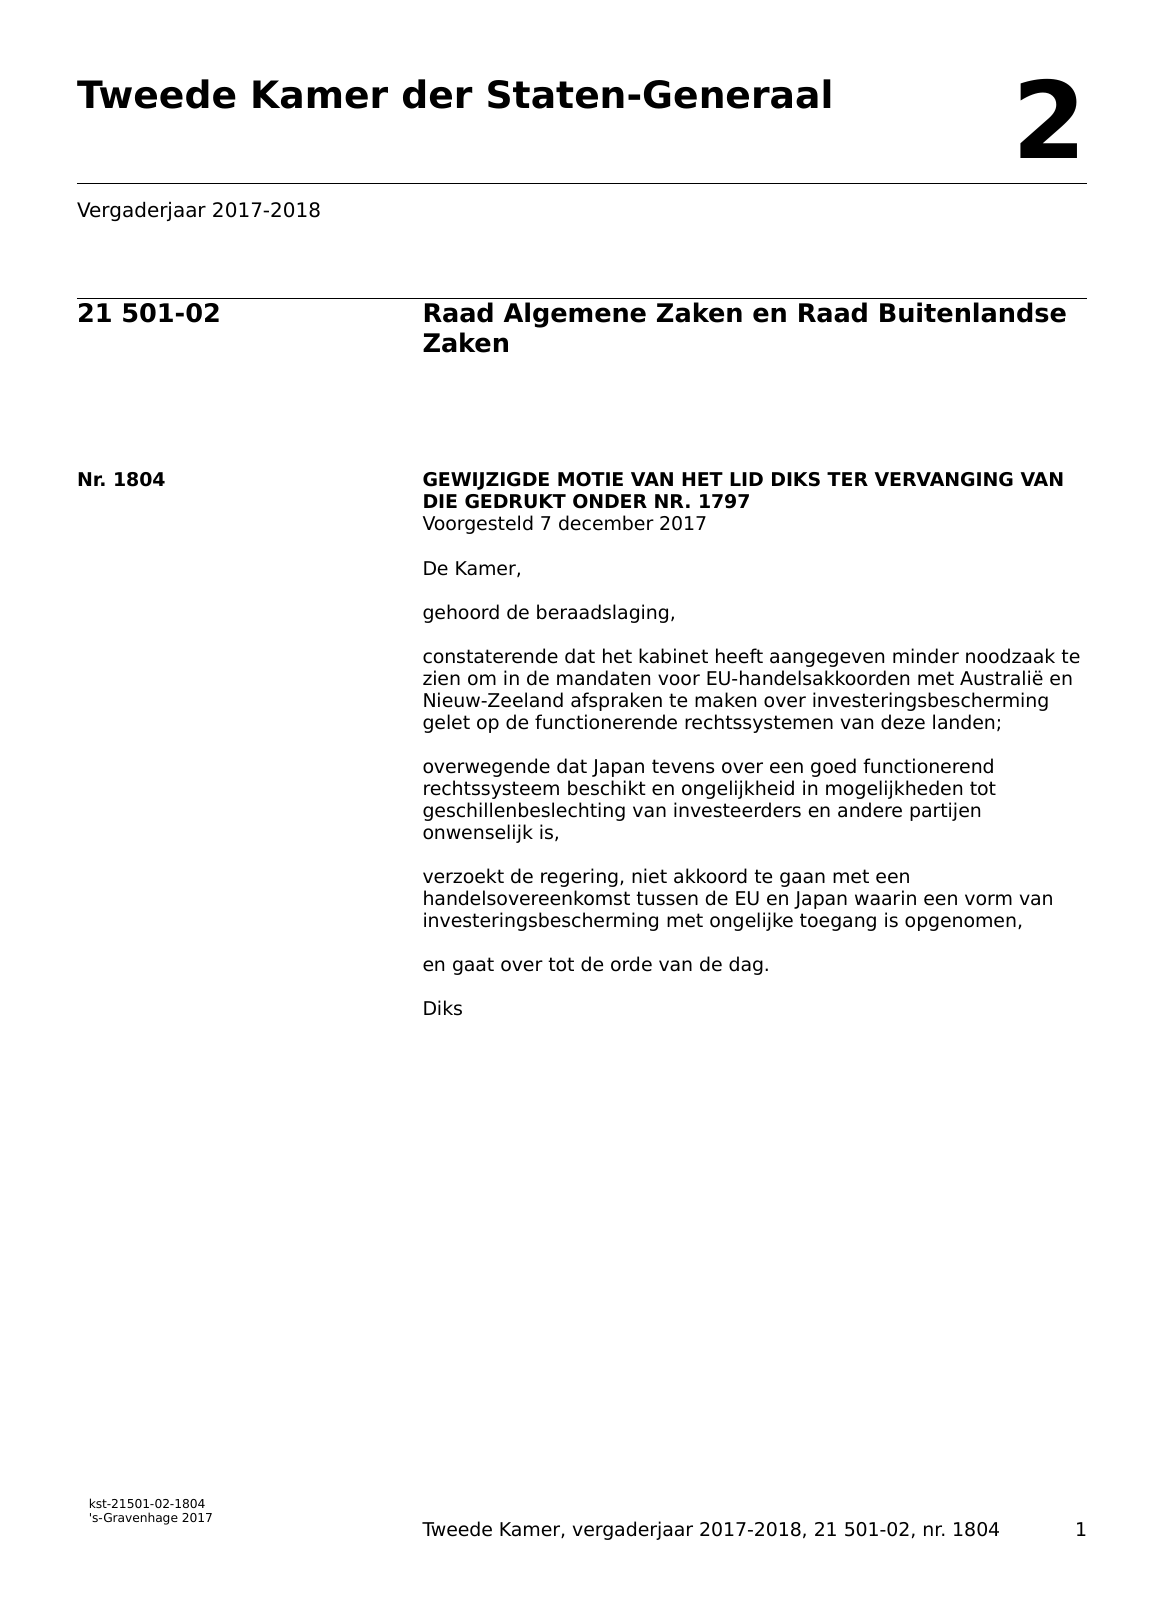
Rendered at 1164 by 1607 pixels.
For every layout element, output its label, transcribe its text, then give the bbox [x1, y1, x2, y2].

subtitle 21 501-02 Raad Algemene Zaken en Raad Buitenlandse Zaken [77, 299, 1087, 358]
text De Kamer, [422, 557, 1087, 579]
table_header 2 [886, 59, 1087, 183]
text 's-Gravenhage 2017 [88, 1511, 323, 1525]
table_header Tweede Kamer der Staten-Generaal [77, 59, 886, 183]
text kst-21501-02-1804 [88, 1497, 323, 1511]
text gehoord de beraadslaging, [422, 602, 1087, 624]
text overwegende dat Japan tevens over een goed functionerend rechtssysteem beschikt en ongelijkheid in mogelijkheden tot geschillenbeslechting van investeerders en andere partijen onwenselijk is, [422, 756, 1087, 844]
text Voorgesteld 7 december 2017 [422, 513, 1087, 535]
subtitle Nr. 1804 GEWIJZIGDE MOTIE VAN HET LID DIKS TER VERVANGING VAN DIE GEDRUKT ONDER NR. 1797 [77, 469, 1087, 513]
text en gaat over tot de orde van de dag. [422, 954, 1087, 976]
text constaterende dat het kabinet heeft aangegeven minder noodzaak te zien om in de mandaten voor EU-handelsakkoorden met Australië en Nieuw-Zeeland afspraken te maken over investeringsbescherming gelet op de functionerende rechtssystemen van deze landen; [422, 646, 1087, 734]
text verzoekt de regering, niet akkoord te gaan met een handelsovereenkomst tussen de EU en Japan waarin een vorm van investeringsbescherming met ongelijke toegang is opgenomen, [422, 866, 1087, 932]
text Diks [422, 998, 1087, 1020]
table_cell Vergaderjaar 2017-2018 [77, 184, 1087, 298]
